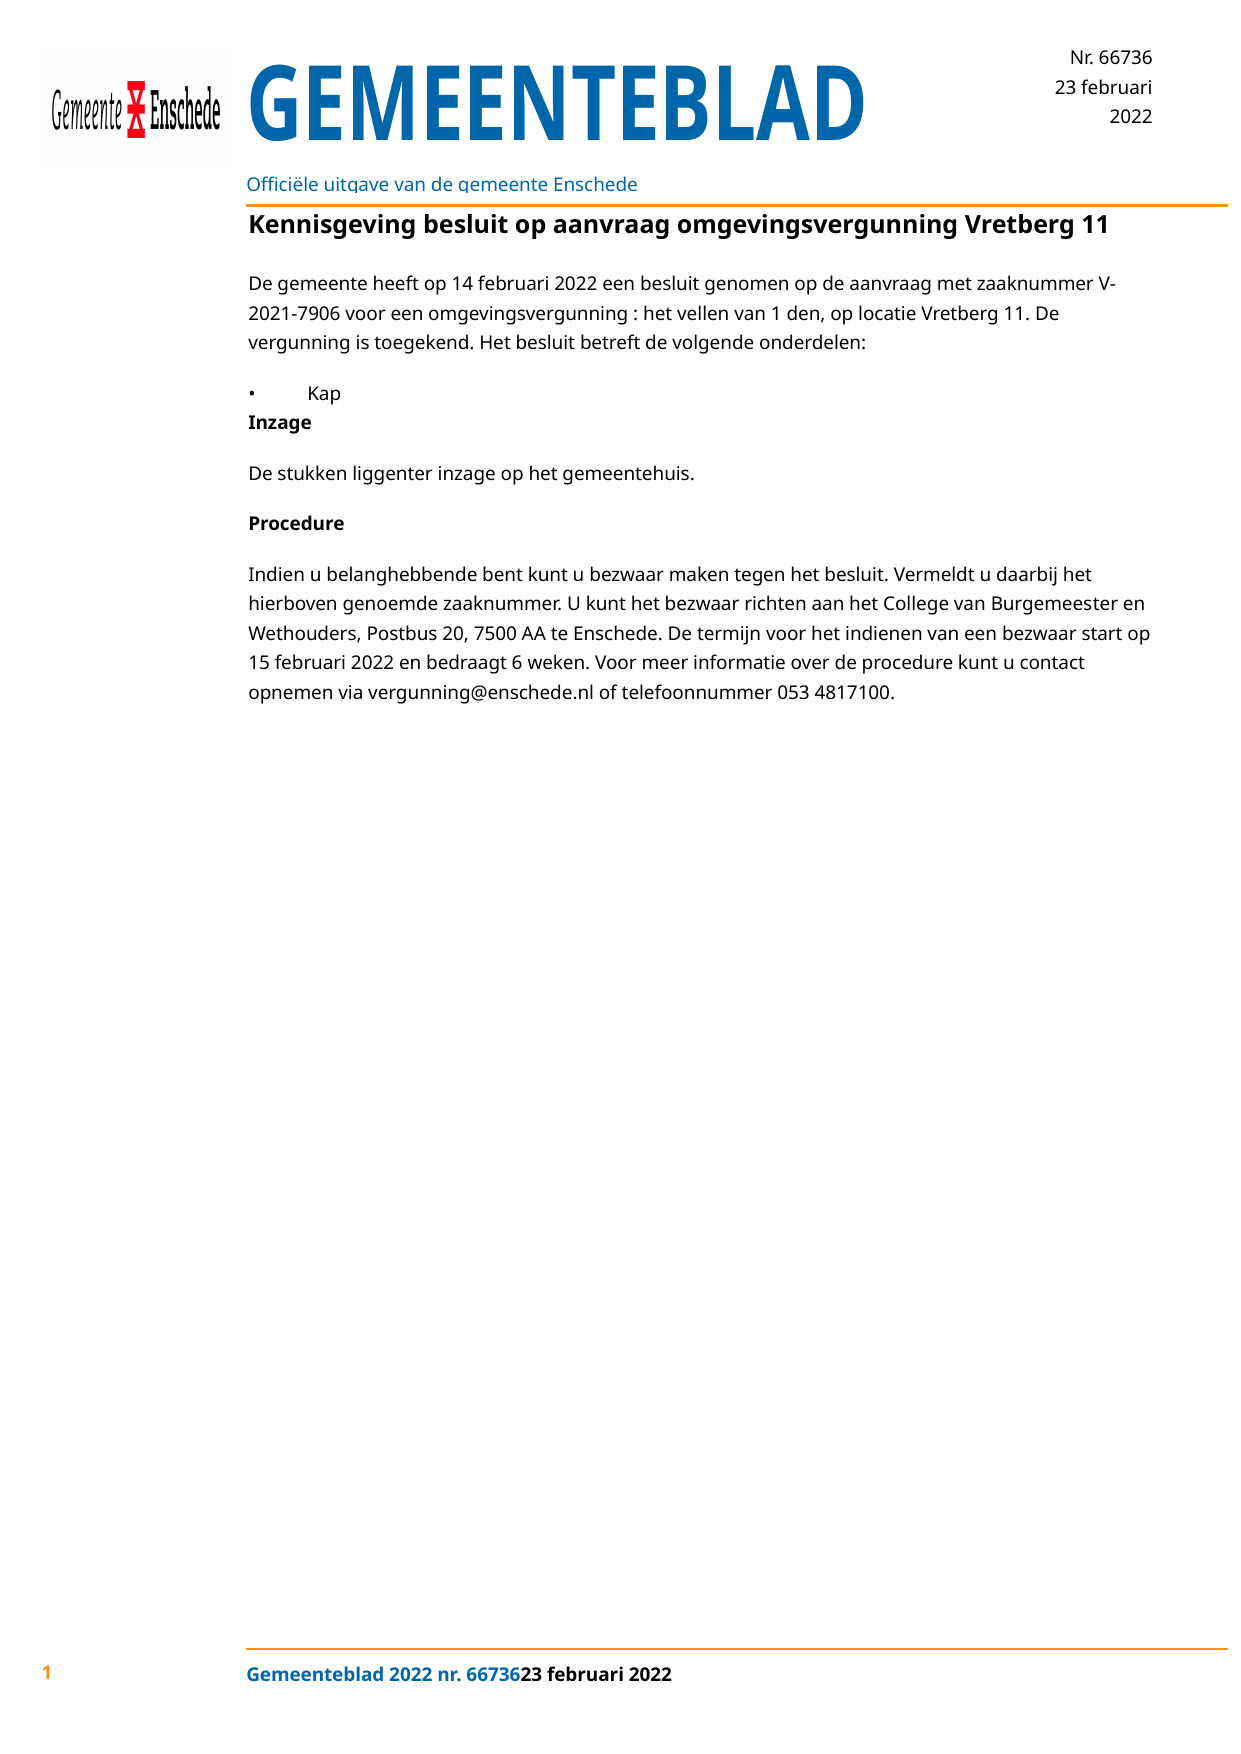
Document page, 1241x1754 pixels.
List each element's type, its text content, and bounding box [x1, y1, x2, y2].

text De stukken liggenter inzage op het gemeentehuis. [248, 460, 1152, 486]
text De gemeente heeft op 14 februari 2022 een besluit genomen op de aanvraag met zaaknummer V-2021-7906 voor een omgevingsvergunning : het vellen van 1 den, op locatie Vretberg 11. De vergunning is toegekend. Het besluit betreft de volgende onderdelen: [248, 270, 1152, 355]
text Procedure [248, 510, 1152, 536]
picture [41, 47, 231, 172]
text Kennisgeving besluit op aanvraag omgevingsvergunning Vretberg 11 [248, 207, 1152, 241]
text Indien u belanghebbende bent kunt u bezwaar maken tegen het besluit. Vermeldt u daarbij het hierboven genoemde zaaknummer. U kunt het bezwaar richten aan het College van Burgemees­ter en Wethouders, Postbus 20, 7500 AA te Enschede. De termijn voor het indienen van een bezwaar start op 15 februari 2022 en bedraagt 6 weken. Voor meer informatie over de procedure kunt u contact opnemen via vergunning@enschede.nl of telefoonnummer 053 4817100. [248, 561, 1152, 705]
text Inzage [248, 409, 1152, 435]
list Kap [248, 380, 1152, 406]
